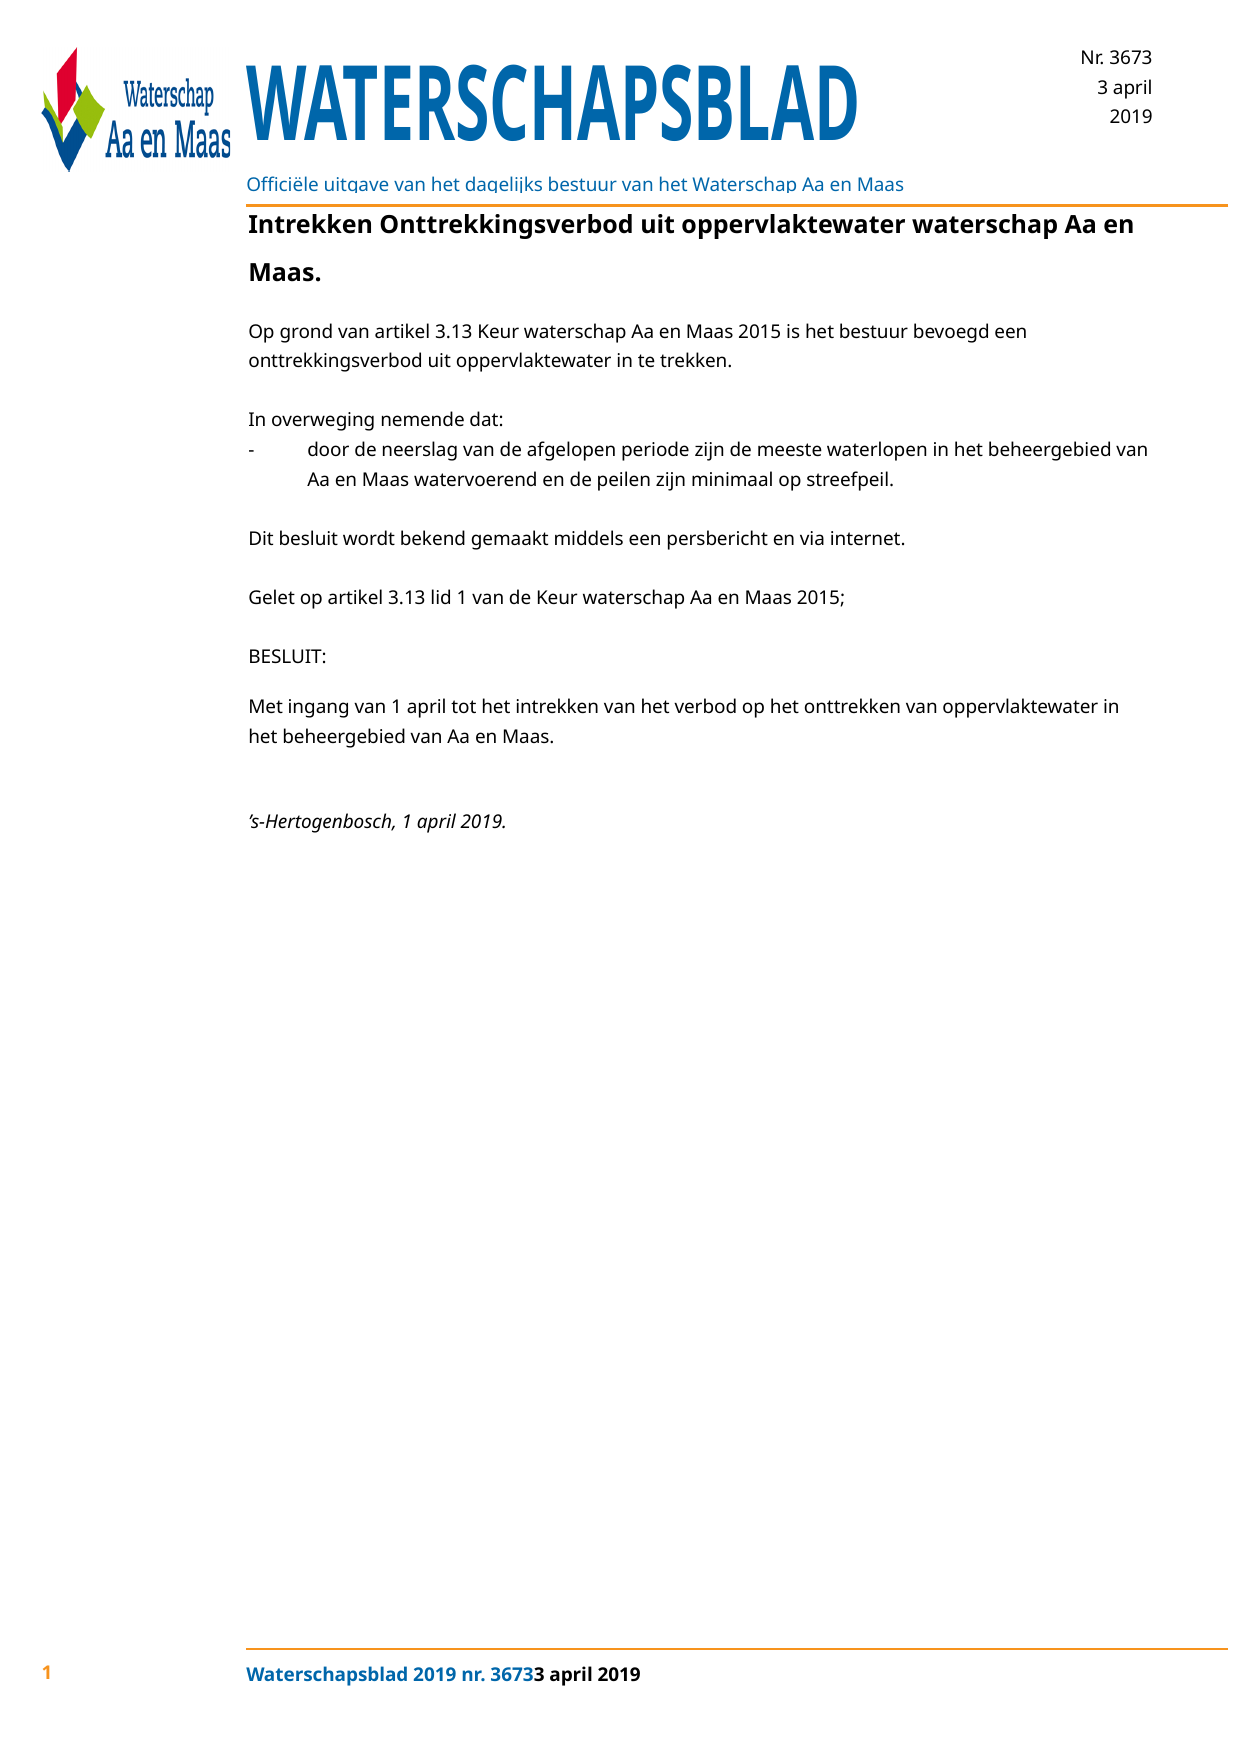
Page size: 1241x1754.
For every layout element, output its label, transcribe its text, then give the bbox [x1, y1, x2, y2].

text Met ingang van 1 april tot het intrekken van het verbod op het onttrekken van oppervlaktewater in het beheergebied van Aa en Maas. [248, 694, 1152, 749]
text Gelet op artikel 3.13 lid 1 van de Keur waterschap Aa en Maas 2015; [248, 584, 1152, 610]
text Op grond van artikel 3.13 Keur waterschap Aa en Maas 2015 is het bestuur bevoegd een onttrekkingsverbod uit oppervlaktewater in te trekken. [248, 318, 1152, 373]
picture [41, 47, 231, 172]
text BESLUIT: [248, 643, 1152, 669]
text Dit besluit wordt bekend gemaakt middels een persbericht en via internet. [248, 525, 1152, 551]
list door de neerslag van de afgelopen periode zijn de meeste waterlopen in het beheergebied van Aa en Maas watervoerend en de peilen zijn minimaal op streefpeil. [248, 436, 1152, 492]
text ’s-Hertogenbosch, 1 april 2019. [248, 808, 1152, 834]
text In overweging nemende dat: [248, 407, 1152, 432]
text Intrekken Onttrekkingsverbod uit oppervlaktewater waterschap Aa en Maas. [248, 207, 1152, 288]
